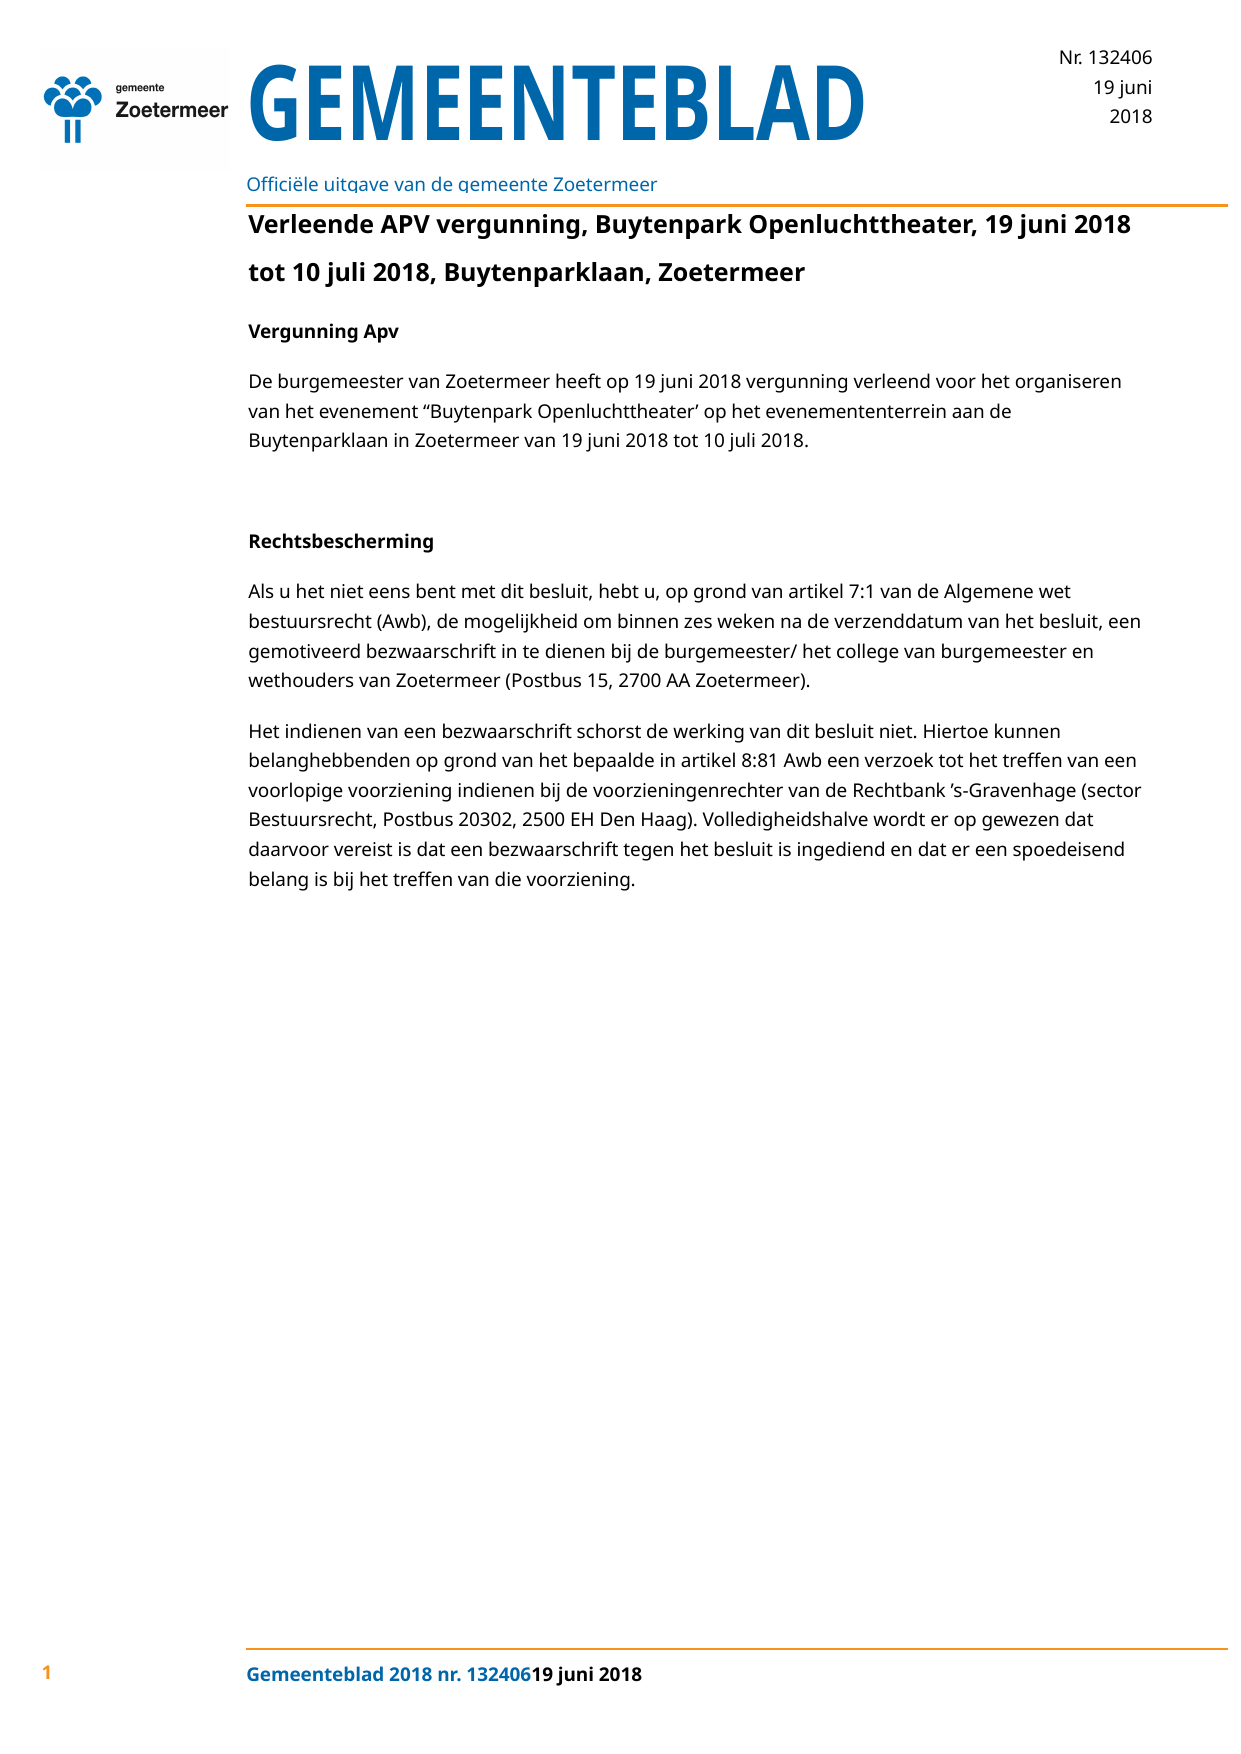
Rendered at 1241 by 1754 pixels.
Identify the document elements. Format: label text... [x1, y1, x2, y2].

text Verleende APV vergunning, Buytenpark Openluchttheater, 19 juni 2018 tot 10 juli 2018, Buytenparklaan, Zoetermeer [248, 207, 1152, 288]
text De burgemeester van Zoetermeer heeft op 19 juni 2018 vergunning verleend voor het organiseren van het evenement ‘‘Buytenpark Openluchttheater’ op het evenemententerrein aan de Buytenparklaan in Zoetermeer van 19 juni 2018 tot 10 juli 2018. [248, 368, 1152, 453]
picture [41, 47, 231, 172]
text Rechtsbescherming [248, 528, 1152, 554]
text Als u het niet eens bent met dit besluit, hebt u, op grond van artikel 7:1 van de Algemene wet bestuursrecht (Awb), de mogelijkheid om binnen zes weken na de verzenddatum van het besluit, een gemotiveerd bezwaarschrift in te dienen bij de burgemeester/ het college van burgemeester en wethouders van Zoetermeer (Postbus 15, 2700 AA Zoetermeer). [248, 579, 1152, 693]
text Vergunning Apv [248, 318, 1152, 344]
text Het indienen van een bezwaarschrift schorst de werking van dit besluit niet. Hiertoe kunnen belanghebbenden op grond van het bepaalde in artikel 8:81 Awb een verzoek tot het treffen van een voorlopige voorziening indienen bij de voorzieningenrechter van de Rechtbank ’s-Gravenhage (sector Bestuursrecht, Postbus 20302, 2500 EH Den Haag). Volledigheidshalve wordt er op gewezen dat daarvoor vereist is dat een bezwaarschrift tegen het besluit is ingediend en dat er een spoedeisend belang is bij het treffen van die voorziening. [248, 718, 1152, 892]
